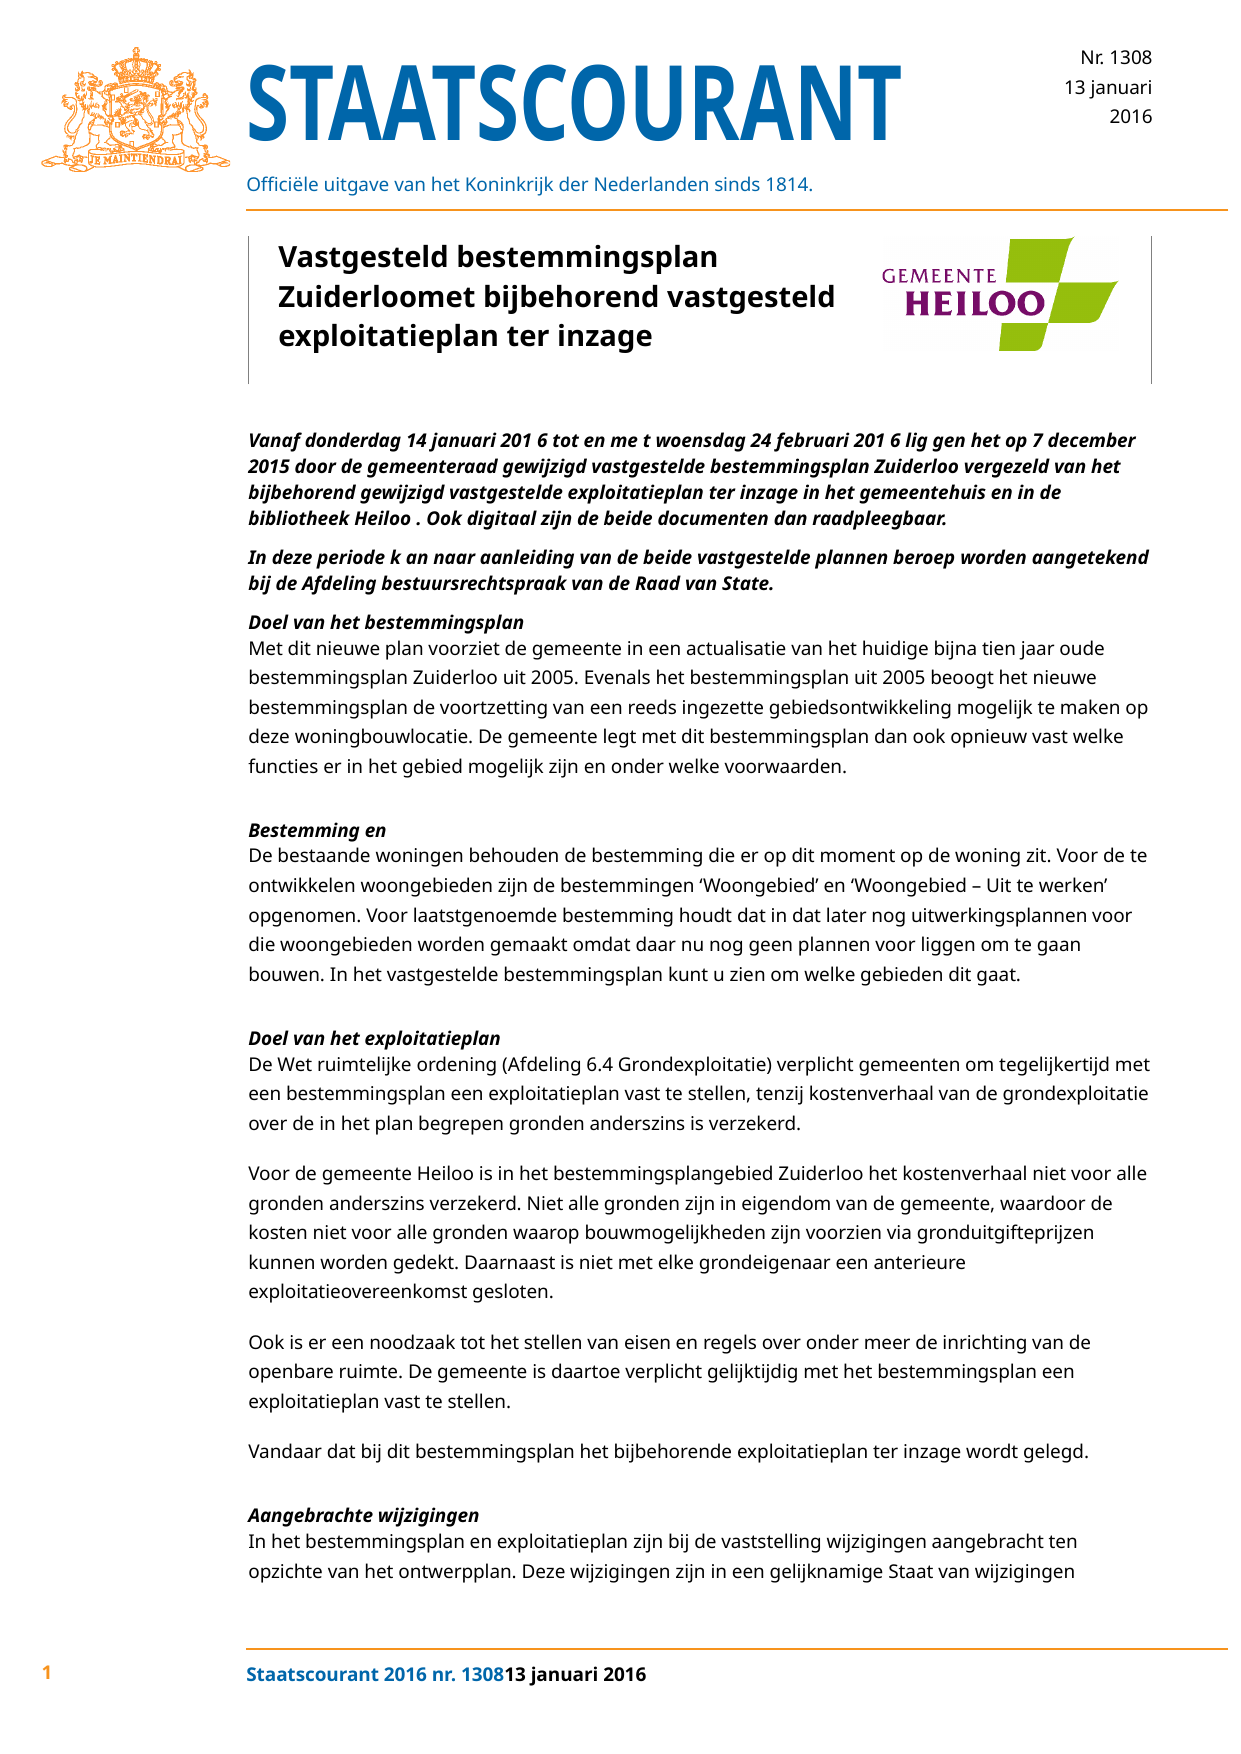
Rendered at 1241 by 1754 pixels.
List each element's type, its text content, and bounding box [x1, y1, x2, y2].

text Met dit nieuwe plan voorziet de gemeente in een actualisatie van het huidige bijna tien jaar oude bestemmingsplan Zuiderloo uit 2005. Evenals het bestemmingsplan uit 2005 beoogt het nieuwe bestemmingsplan de voortzetting van een reeds ingezette gebiedsontwikkeling mogelijk te maken op deze woningbouwlocatie. De gemeente legt met dit bestemmingsplan dan ook opnieuw vast welke functies er in het gebied mogelijk zijn en onder welke voorwaarden. [248, 635, 1152, 779]
text De bestaande woningen behouden de bestemming die er op dit moment op de woning zit. Voor de te ontwikkelen woongebieden zijn de bestemmingen ‘Woongebied’ en ‘Woongebied – Uit te werken’ opgenomen. Voor laatstgenoemde bestemming houdt dat in dat later nog uitwerkingsplannen voor die woongebieden worden gemaakt omdat daar nu nog geen plannen voor liggen om te gaan bouwen. In het vastgestelde bestemmingsplan kunt u zien om welke gebieden dit gaat. [248, 843, 1152, 987]
text Bestemming en [248, 817, 1152, 843]
table_header [850, 236, 1151, 384]
text Doel van het bestemmingsplan [248, 609, 1152, 635]
text Doel van het exploitatieplan [248, 1025, 1152, 1051]
text Vandaar dat bij dit bestemmingsplan het bijbehorende exploitatieplan ter inzage wordt gelegd. [248, 1439, 1152, 1464]
text In het bestemmingsplan en exploitatieplan zijn bij de vaststelling wijzigingen aangebracht ten opzichte van het ontwerpplan. Deze wijzigingen zijn in een gelijknamige Staat van wijzigingen [248, 1528, 1152, 1584]
text Ook is er een noodzaak tot het stellen van eisen en regels over onder meer de inrichting van de openbare ruimte. De gemeente is daartoe verplicht gelijktijdig met het bestemmingsplan een exploitatieplan vast te stellen. [248, 1329, 1152, 1414]
text In deze periode k an naar aanleiding van de beide vastgestelde plannen beroep worden aangetekend bij de Afdeling bestuursrechtspraak van de Raad van State. [248, 544, 1152, 595]
picture [882, 236, 1119, 351]
text Voor de gemeente Heiloo is in het bestemmingsplangebied Zuiderloo het kostenverhaal niet voor alle gronden anderszins verzekerd. Niet alle gronden zijn in eigendom van de gemeente, waardoor de kosten niet voor alle gronden waarop bouwmogelijkheden zijn voorzien via gronduitgifteprijzen kunnen worden gedekt. Daarnaast is niet met elke grondeigenaar een anterieure exploitatieovereenkomst gesloten. [248, 1160, 1152, 1304]
text Vanaf donderdag 14 januari 201 6 tot en me t woensdag 24 februari 201 6 lig gen het op 7 december 2015 door de gemeenteraad gewijzigd vastgestelde bestemmingsplan Zuiderloo vergezeld van het bijbehorend gewijzigd vastgestelde exploitatieplan ter inzage in het gemeentehuis en in de bibliotheek Heiloo . Ook digitaal zijn de beide documenten dan raadpleegbaar. [248, 427, 1152, 530]
picture [41, 47, 231, 172]
table_header Vastgesteld bestemmingsplan Zuiderloomet bijbehorend vastgesteld exploitatieplan ter inzage [249, 236, 850, 384]
text De Wet ruimtelijke ordening (Afdeling 6.4 Grondexploitatie) verplicht gemeenten om tegelijkertijd met een bestemmingsplan een exploitatieplan vast te stellen, tenzij kostenverhaal van de grondexploitatie over de in het plan begrepen gronden anderszins is verzekerd. [248, 1051, 1152, 1136]
text Aangebrachte wijzigingen [248, 1503, 1152, 1528]
